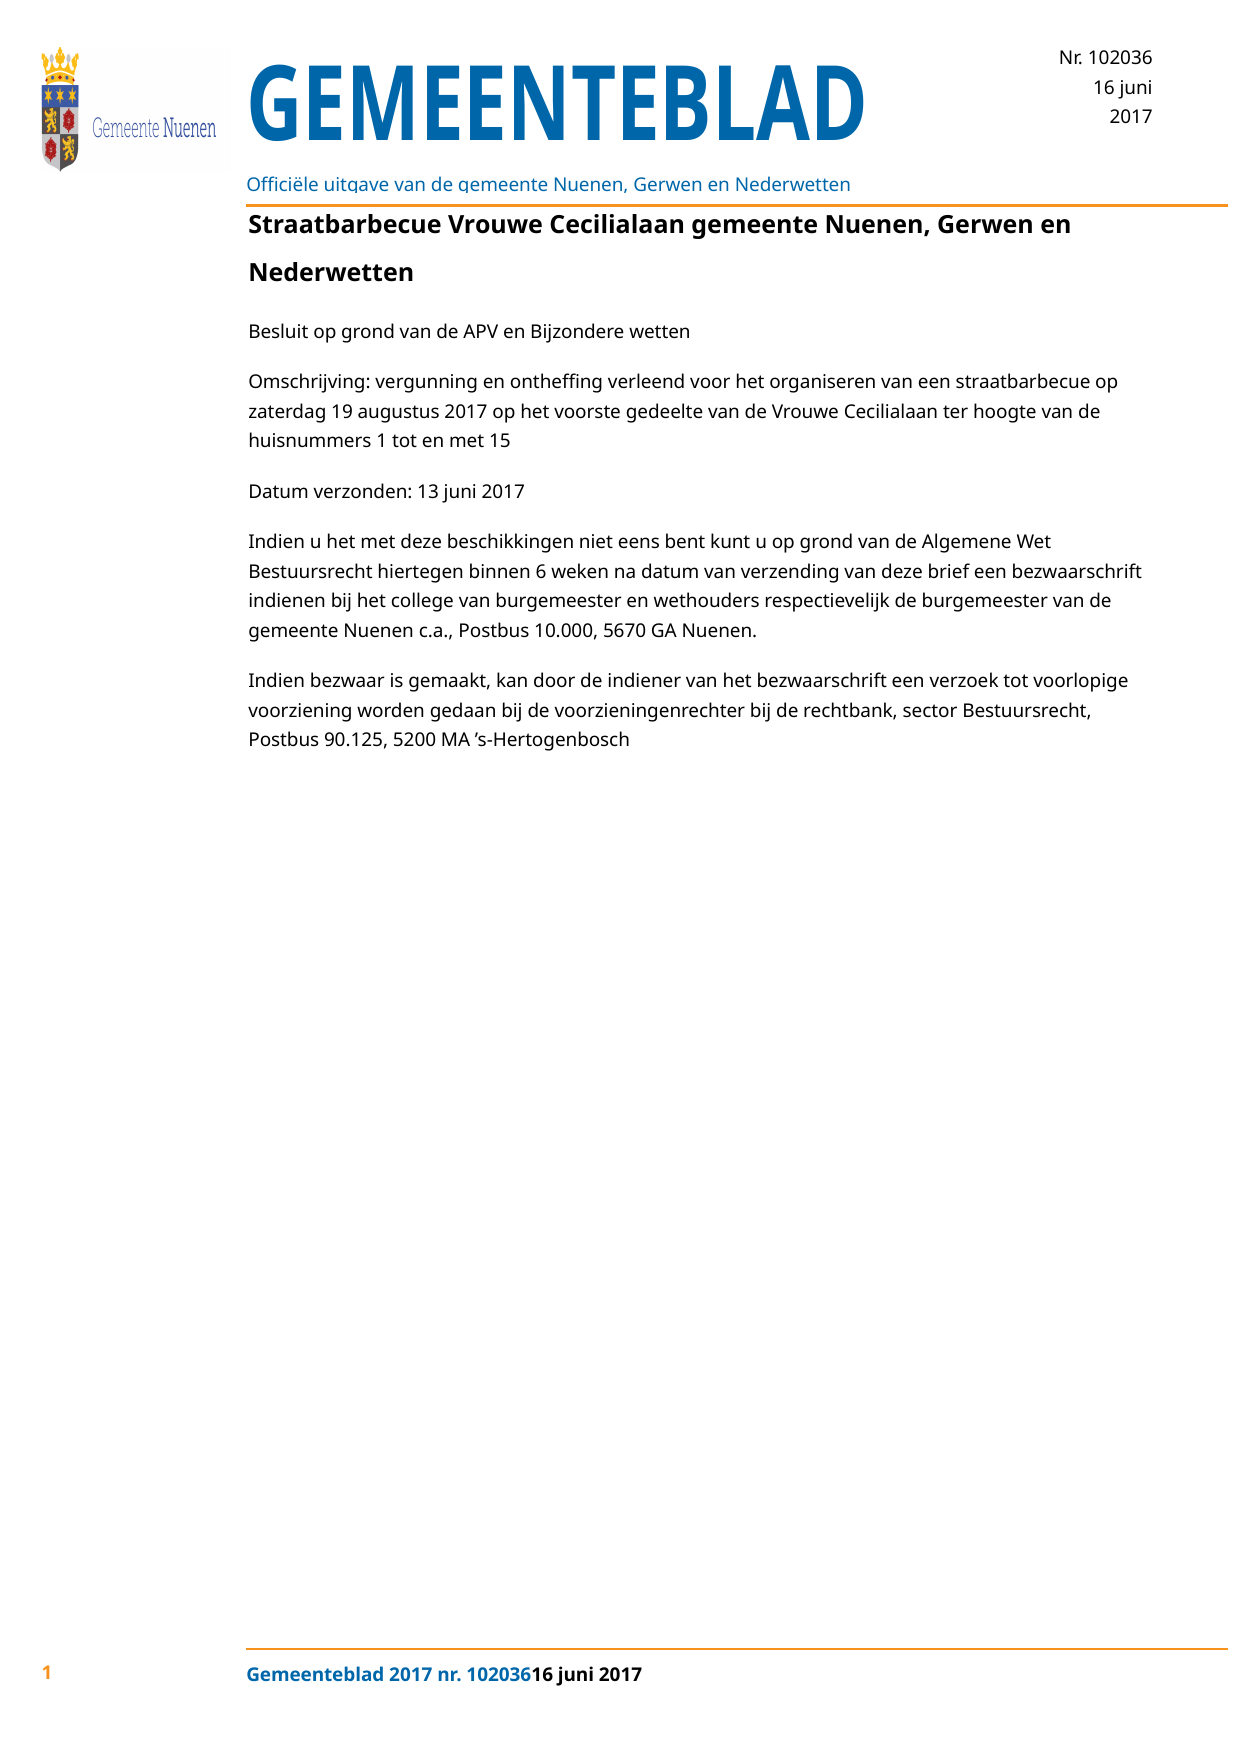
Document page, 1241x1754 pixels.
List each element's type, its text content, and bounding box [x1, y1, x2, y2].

picture [41, 47, 231, 172]
text Datum verzonden: 13 juni 2017 [248, 478, 1152, 504]
text Indien u het met deze beschikkingen niet eens bent kunt u op grond van de Algemene Wet Bestuursrecht hiertegen binnen 6 weken na datum van verzending van deze brief een bezwaarschrift indienen bij het college van burgemeester en wethouders respectievelijk de burgemeester van de gemeente Nuenen c.a., Postbus 10.000, 5670 GA Nuenen. [248, 528, 1152, 643]
text Indien bezwaar is gemaakt, kan door de indiener van het bezwaarschrift een verzoek tot voorlopige voorziening worden gedaan bij de voorzieningenrechter bij de rechtbank, sector Bestuursrecht, Postbus 90.125, 5200 MA ’s-Hertogenbosch [248, 667, 1152, 752]
text Omschrijving: vergunning en ontheffing verleend voor het organiseren van een straatbarbecue op zaterdag 19 augustus 2017 op het voorste gedeelte van de Vrouwe Cecilialaan ter hoogte van de huisnummers 1 tot en met 15 [248, 368, 1152, 453]
text Besluit op grond van de APV en Bijzondere wetten [248, 318, 1152, 344]
text Straatbarbecue Vrouwe Cecilialaan gemeente Nuenen, Gerwen en Nederwetten [248, 207, 1152, 288]
